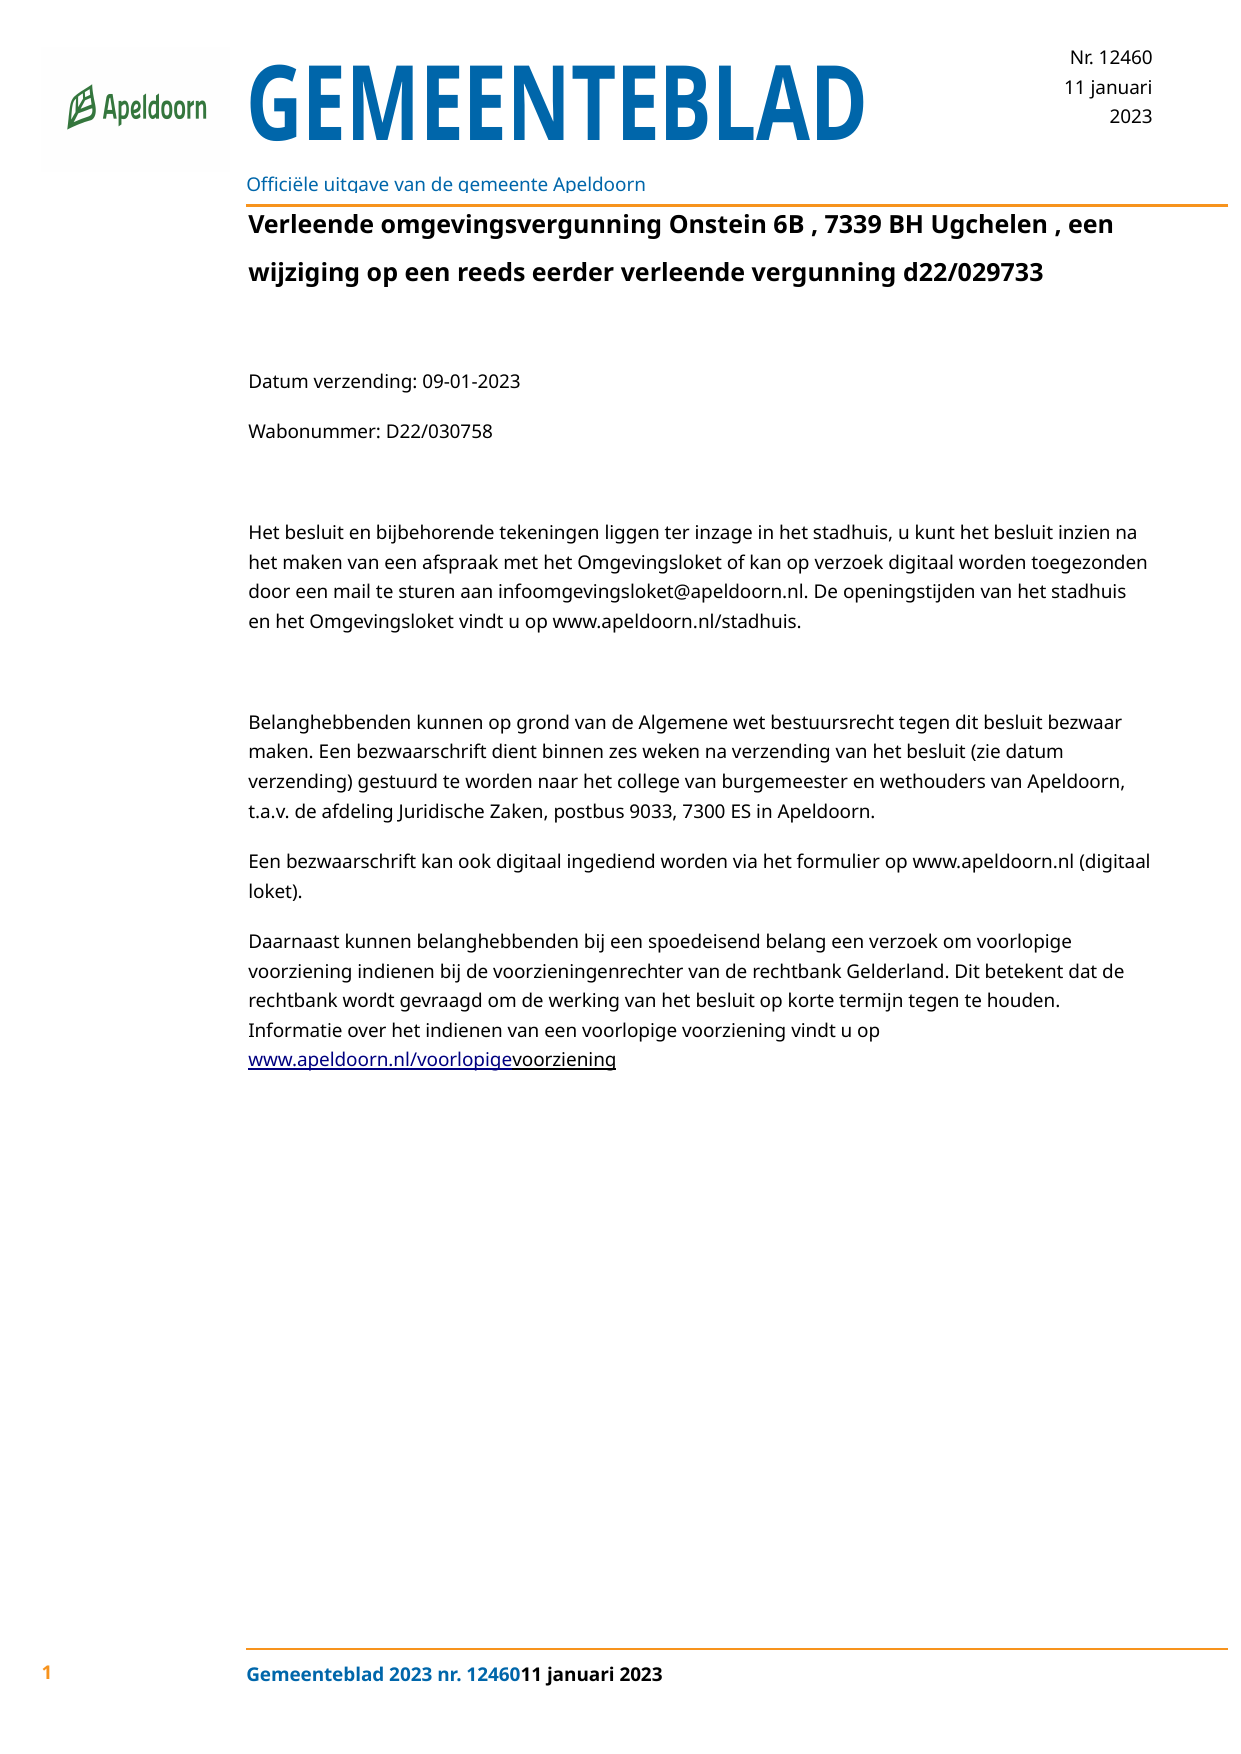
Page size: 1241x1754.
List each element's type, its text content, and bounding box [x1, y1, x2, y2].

text Daarnaast kunnen belanghebbenden bij een spoedeisend belang een verzoek om voorlopige voorziening indienen bij de voorzieningenrechter van de rechtbank Gelderland. Dit betekent dat de rechtbank wordt gevraagd om de werking van het besluit op korte termijn tegen te houden. Informatie over het indienen van een voorlopige voorziening vindt u op www.apeldoorn.nl/voorlopigevoorziening [248, 928, 1152, 1072]
text Een bezwaarschrift kan ook digitaal ingediend worden via het formulier op www.apeldoorn.nl (digitaal loket). [248, 848, 1152, 904]
picture [41, 47, 231, 172]
text Het besluit en bijbehorende tekeningen liggen ter inzage in het stadhuis, u kunt het besluit inzien na het maken van een afspraak met het Omgevingsloket of kan op verzoek digitaal worden toegezonden door een mail te sturen aan infoomgevingsloket@apeldoorn.nl. De openingstijden van het stadhuis en het Omgevingsloket vindt u op www.apeldoorn.nl/stadhuis. [248, 519, 1152, 634]
text Belanghebbenden kunnen op grond van de Algemene wet bestuursrecht tegen dit besluit bezwaar maken. Een bezwaarschrift dient binnen zes weken na verzending van het besluit (zie datum verzending) gestuurd te worden naar het college van burgemeester en wethouders van Apeldoorn, t.a.v. de afdeling Juridische Zaken, postbus 9033, 7300 ES in Apeldoorn. [248, 709, 1152, 824]
text Verleende omgevingsvergunning Onstein 6B , 7339 BH Ugchelen , een wijziging op een reeds eerder verleende vergunning d22/029733 [248, 207, 1152, 288]
text Wabonummer: D22/030758 [248, 419, 1152, 444]
text Datum verzending: 09-01-2023 [248, 368, 1152, 394]
